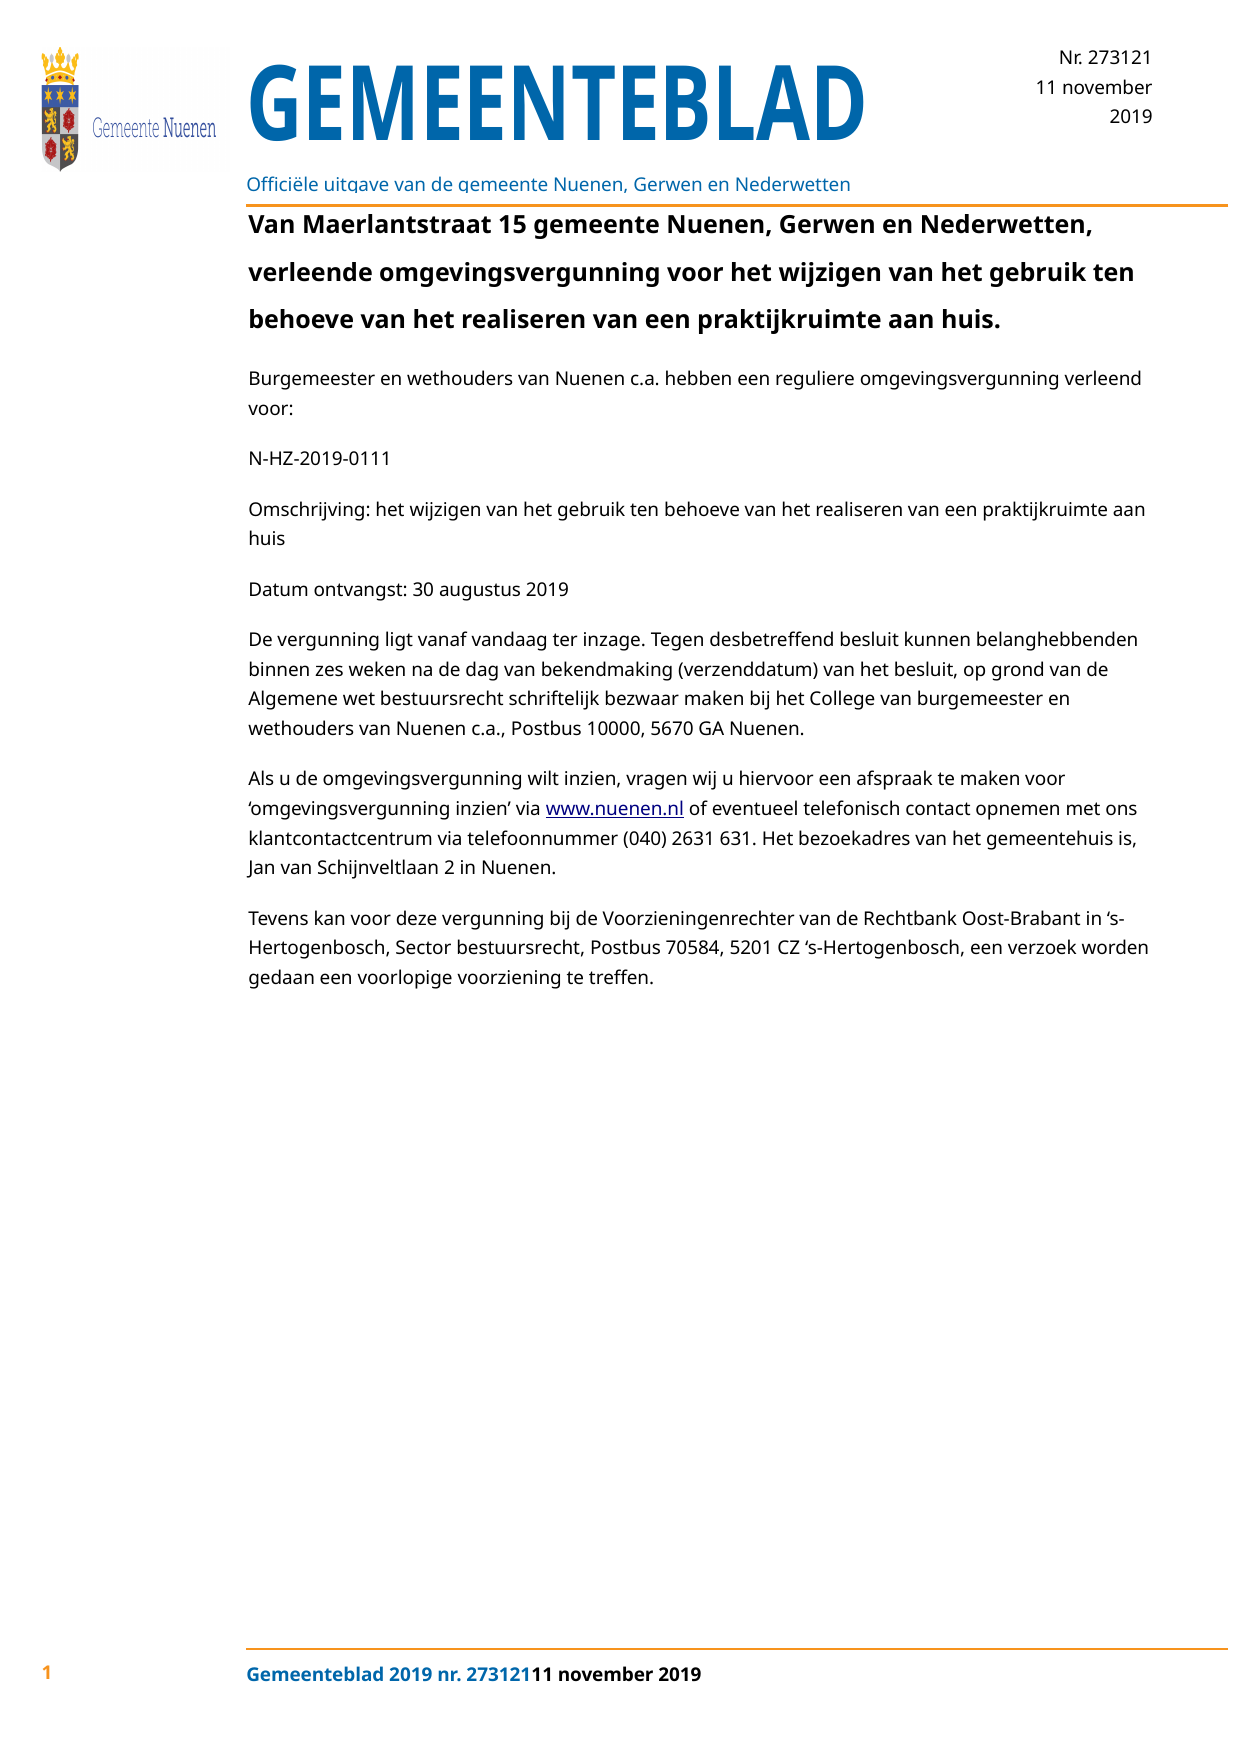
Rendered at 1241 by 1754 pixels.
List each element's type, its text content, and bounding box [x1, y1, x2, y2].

text N-HZ-2019-0111 [248, 446, 1152, 471]
text De vergunning ligt vanaf vandaag ter inzage. Tegen desbetreffend besluit kunnen belanghebbenden binnen zes weken na de dag van bekendmaking (verzenddatum) van het besluit, op grond van de Algemene wet bestuursrecht schriftelijk bezwaar maken bij het College van burgemeester en wethouders van Nuenen c.a., Postbus 10000, 5670 GA Nuenen. [248, 626, 1152, 741]
text Omschrijving: het wijzigen van het gebruik ten behoeve van het realiseren van een praktijkruimte aan huis [248, 496, 1152, 551]
picture [41, 47, 231, 172]
text Datum ontvangst: 30 augustus 2019 [248, 576, 1152, 602]
text Tevens kan voor deze vergunning bij de Voorzieningenrechter van de Rechtbank Oost-Brabant in ‘s-Hertogenbosch, Sector bestuursrecht, Postbus 70584, 5201 CZ ‘s-Hertogenbosch, een verzoek worden gedaan een voorlopige voorziening te treffen. [248, 905, 1152, 989]
text Burgemeester en wethouders van Nuenen c.a. hebben een reguliere omgevingsvergunning verleend voor: [248, 366, 1152, 421]
text Als u de omgevingsvergunning wilt inzien, vragen wij u hiervoor een afspraak te maken voor ‘omgevingsvergunning inzien’ via www.nuenen.nl of eventueel telefonisch contact opnemen met ons klantcontactcentrum via telefoonnummer (040) 2631 631. Het bezoekadres van het gemeentehuis is, Jan van Schijnveltlaan 2 in Nuenen. [248, 766, 1152, 880]
text Van Maerlantstraat 15 gemeente Nuenen, Gerwen en Nederwetten, verleende omgevingsvergunning voor het wijzigen van het gebruik ten behoeve van het realiseren van een praktijkruimte aan huis. [248, 207, 1152, 336]
